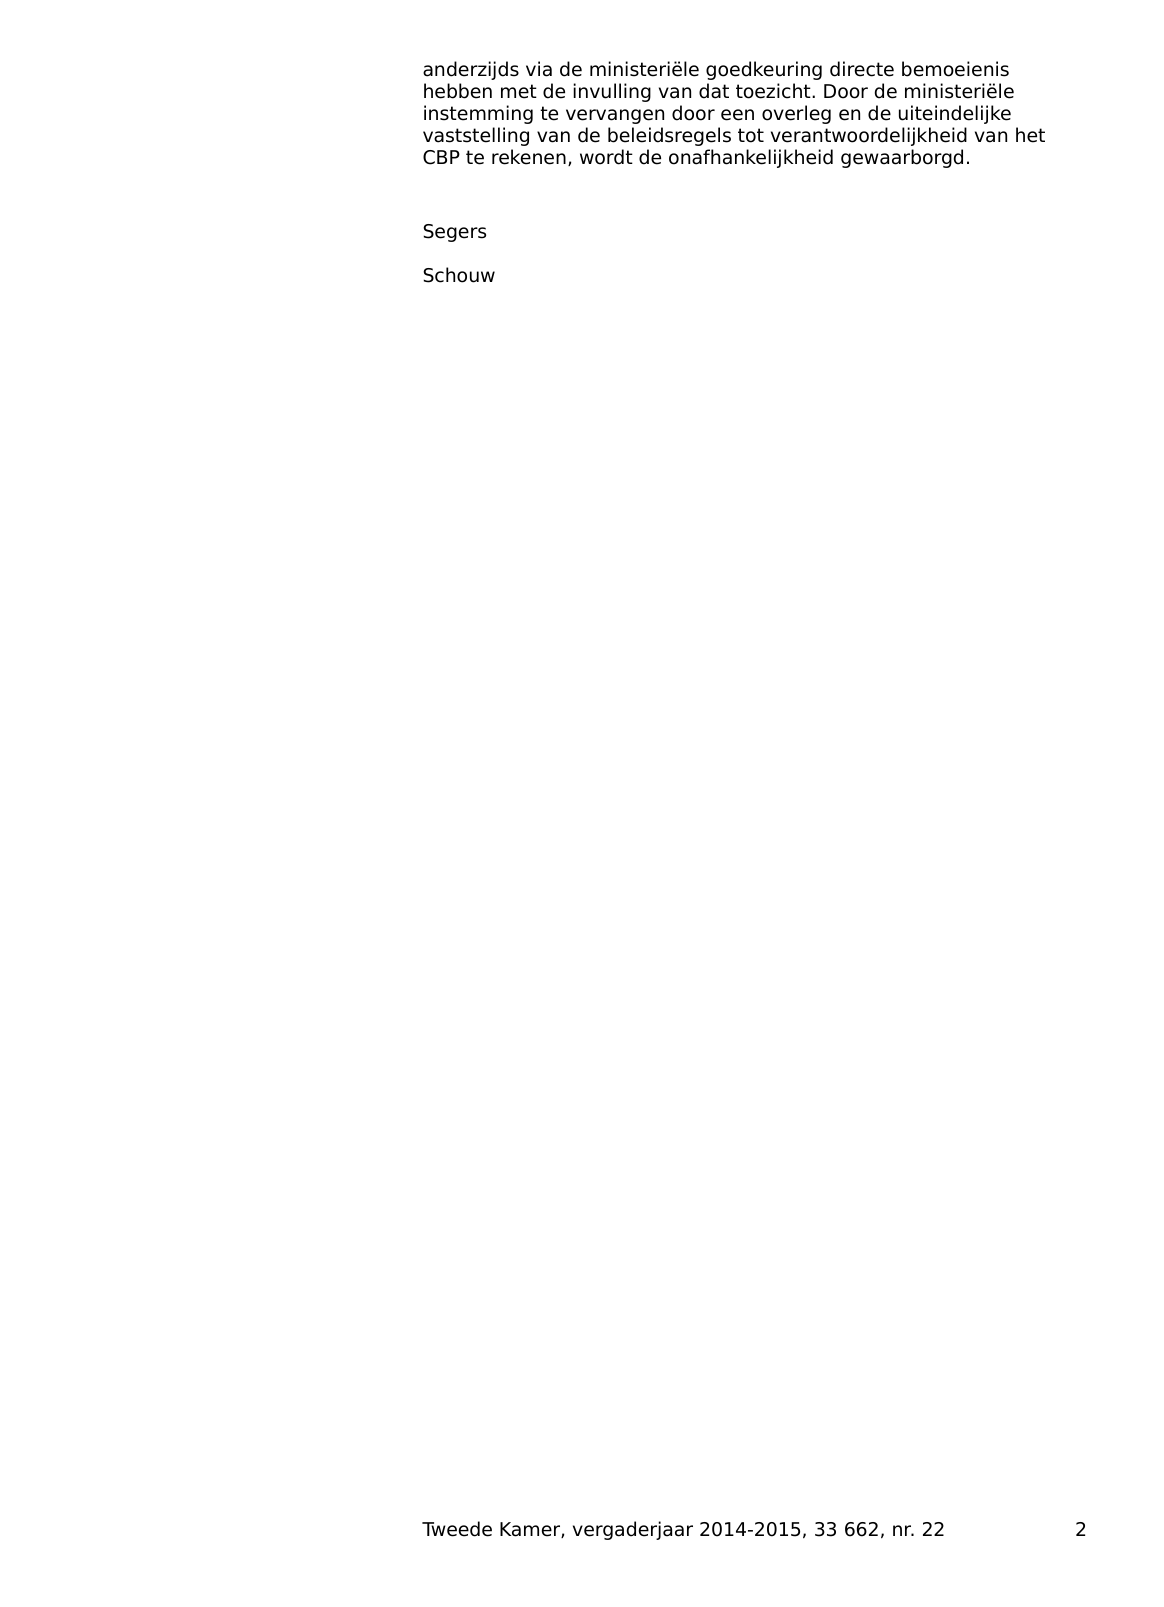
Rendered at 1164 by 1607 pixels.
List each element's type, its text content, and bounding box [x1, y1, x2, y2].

text Segers Schouw [422, 199, 1087, 287]
text anderzijds via de ministeriële goedkeuring directe bemoeienis hebben met de invulling van dat toezicht. Door de ministeriële instemming te vervangen door een overleg en de uiteindelijke vaststelling van de beleidsregels tot verantwoordelijkheid van het CBP te rekenen, wordt de onafhankelijkheid gewaarborgd. [422, 59, 1087, 169]
